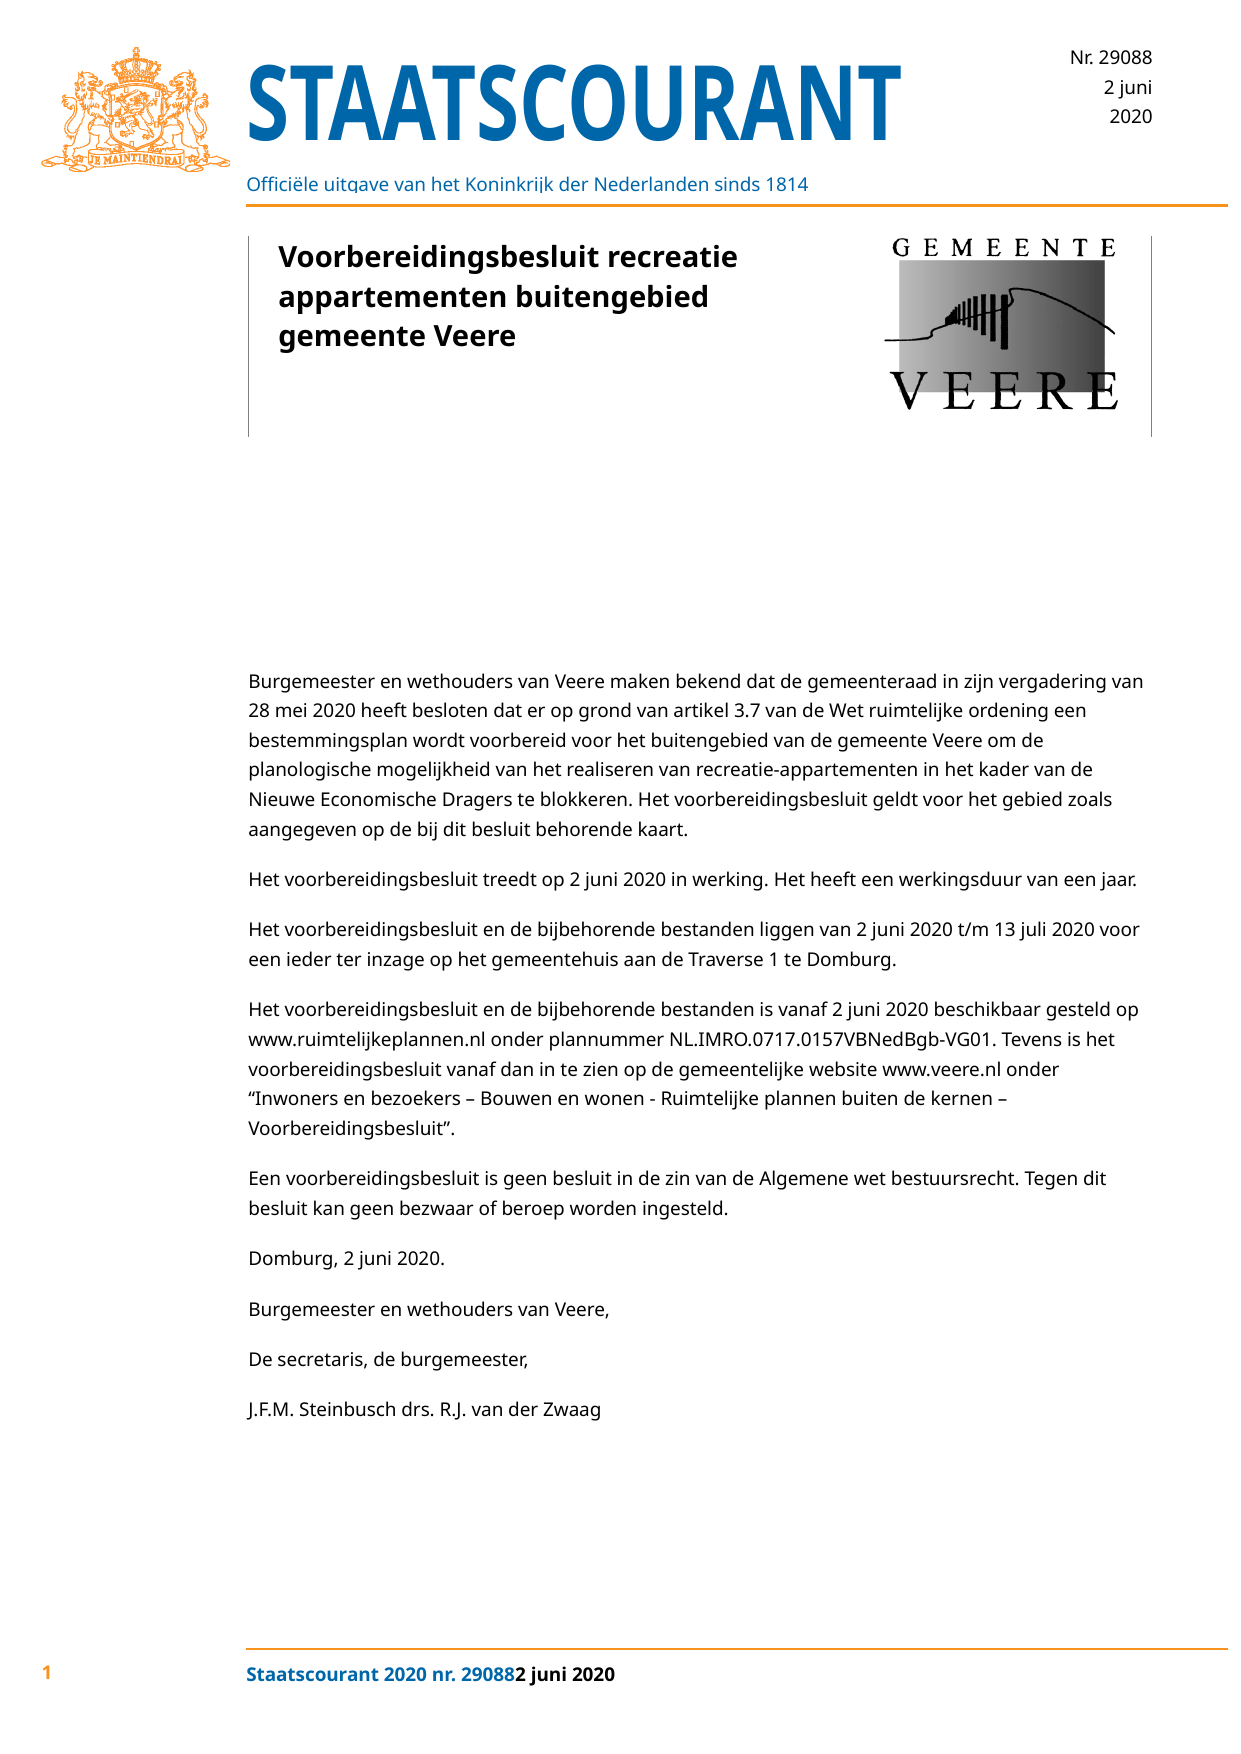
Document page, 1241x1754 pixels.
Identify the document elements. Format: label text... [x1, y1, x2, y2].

table_header Voorbereidingsbesluit recreatie appartementen buitengebied gemeente Veere [249, 236, 850, 437]
text De secretaris, de burgemeester, [248, 1346, 1152, 1372]
text Burgemeester en wethouders van Veere maken bekend dat de gemeenteraad in zijn vergadering van 28 mei 2020 heeft besloten dat er op grond van artikel 3.7 van de Wet ruimtelijke ordening een bestemmingsplan wordt voorbereid voor het buitengebied van de gemeente Veere om de planologische mogelijkheid van het realiseren van recreatie-appartementen in het kader van de Nieuwe Economische Dragers te blokkeren. Het voorbereidingsbesluit geldt voor het gebied zoals aangegeven op de bij dit besluit behorende kaart. [248, 668, 1152, 842]
picture [41, 47, 231, 172]
text Domburg, 2 juni 2020. [248, 1245, 1152, 1271]
text Het voorbereidingsbesluit en de bijbehorende bestanden liggen van 2 juni 2020 t/m 13 juli 2020 voor een ieder ter inzage op het gemeentehuis aan de Traverse 1 te Domburg. [248, 917, 1152, 972]
picture [882, 236, 1119, 411]
text Het voorbereidingsbesluit en de bijbehorende bestanden is vanaf 2 juni 2020 beschikbaar gesteld op www.ruimtelijkeplannen.nl onder plannummer NL.IMRO.0717.0157VBNedBgb-VG01. Tevens is het voorbereidingsbesluit vanaf dan in te zien op de gemeentelijke website www.veere.nl onder “Inwoners en bezoekers – Bouwen en wonen - Ruimtelijke plannen buiten de kernen – Voorbereidingsbesluit”. [248, 997, 1152, 1141]
text Het voorbereidingsbesluit treedt op 2 juni 2020 in werking. Het heeft een werkingsduur van een jaar. [248, 866, 1152, 892]
table_header [850, 236, 1151, 437]
text J.F.M. Steinbusch drs. R.J. van der Zwaag [248, 1397, 1152, 1422]
text Een voorbereidingsbesluit is geen besluit in de zin van de Algemene wet bestuursrecht. Tegen dit besluit kan geen bezwaar of beroep worden ingesteld. [248, 1165, 1152, 1221]
text Burgemeester en wethouders van Veere, [248, 1296, 1152, 1322]
